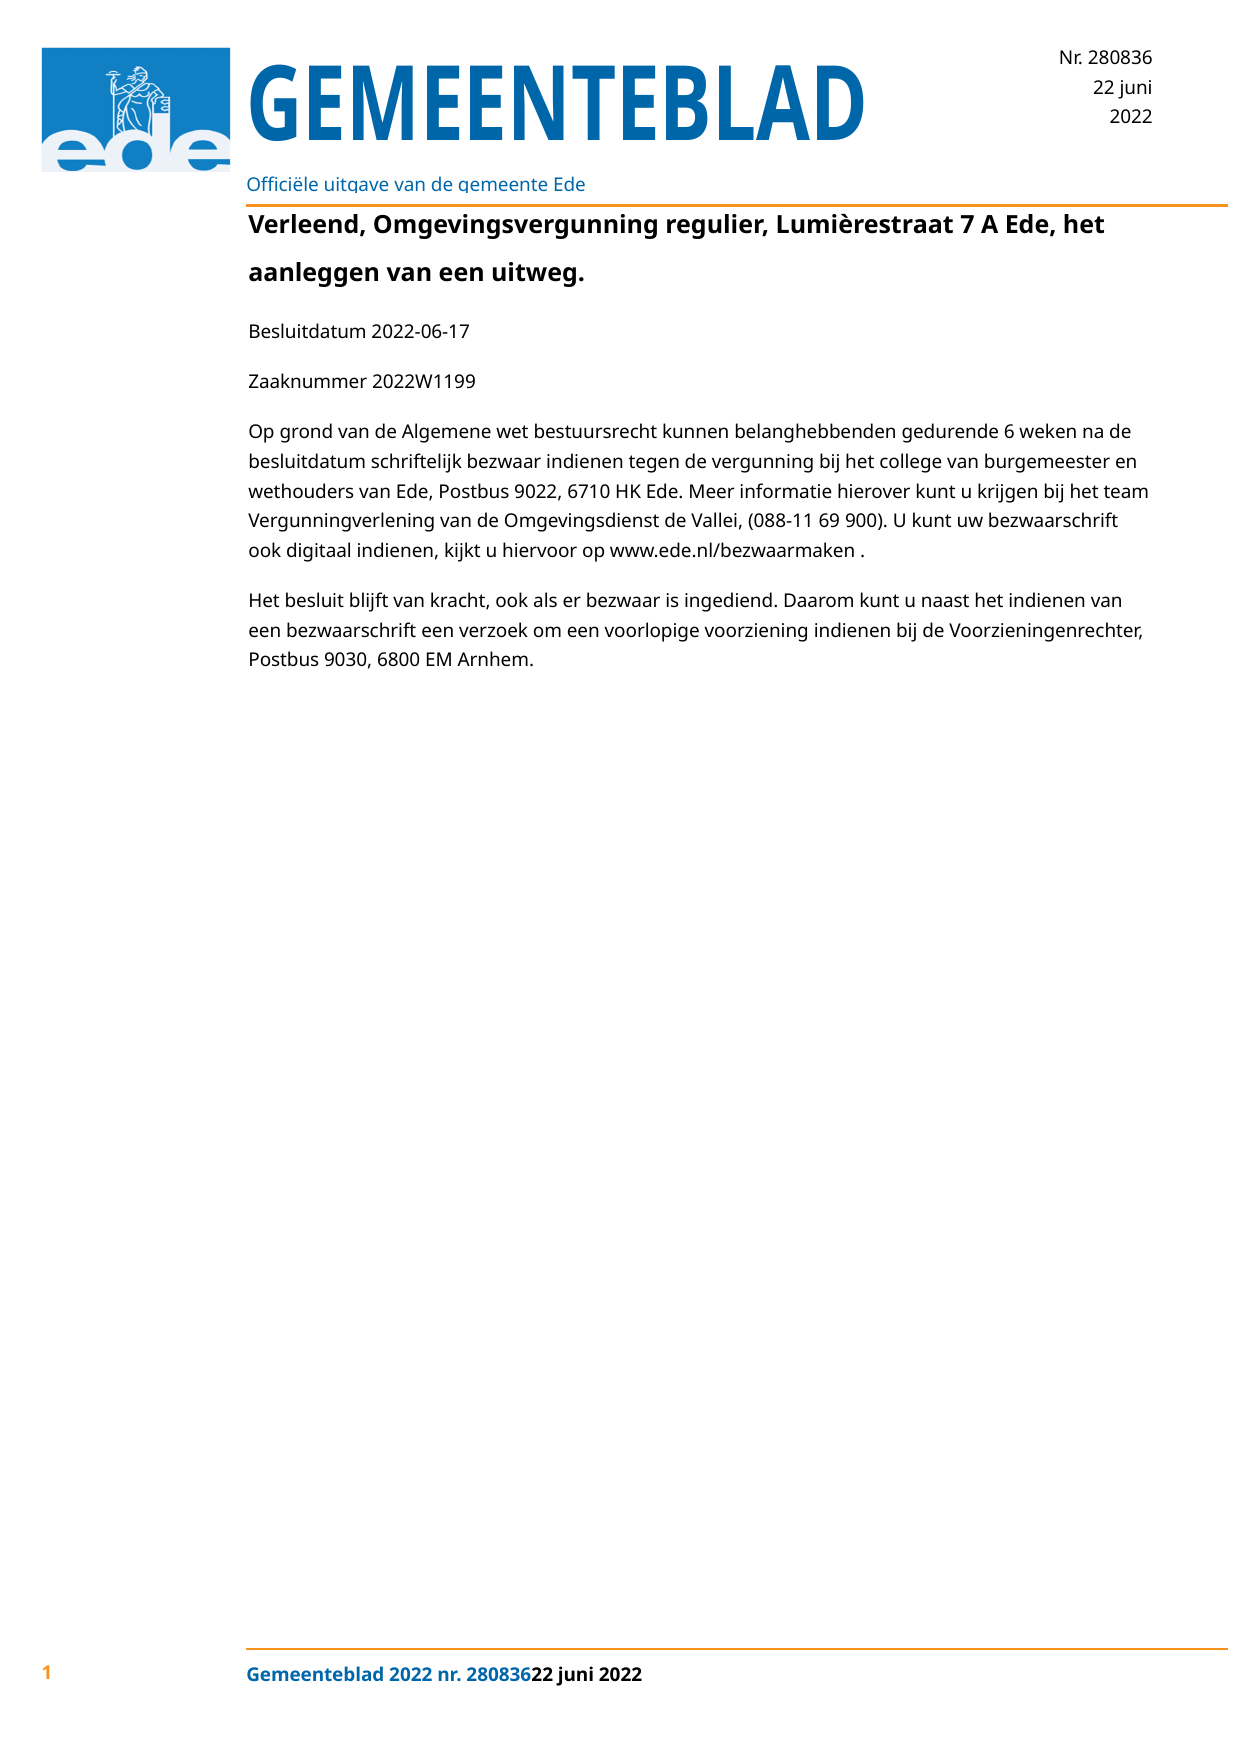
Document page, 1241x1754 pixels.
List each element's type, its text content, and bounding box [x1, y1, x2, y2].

text Op grond van de Algemene wet bestuursrecht kunnen belanghebbenden gedurende 6 weken na de besluitdatum schriftelijk bezwaar indienen tegen de vergunning bij het college van burgemeester en wethouders van Ede, Postbus 9022, 6710 HK Ede. Meer informatie hierover kunt u krijgen bij het team Vergunningverlening van de Omgevingsdienst de Vallei, (088-11 69 900). U kunt uw bezwaarschrift ook digitaal indienen, kijkt u hiervoor op www.ede.nl/bezwaarmaken . [248, 419, 1152, 563]
text Het besluit blijft van kracht, ook als er bezwaar is ingediend. Daarom kunt u naast het indienen van een bezwaarschrift een verzoek om een voorlopige voorziening indienen bij de Voorzieningenrechter, Postbus 9030, 6800 EM Arnhem. [248, 587, 1152, 672]
text Besluitdatum 2022-06-17 [248, 318, 1152, 344]
text Zaaknummer 2022W1199 [248, 368, 1152, 394]
text Verleend, Omgevingsvergunning regulier, Lumièrestraat 7 A Ede, het aanleggen van een uitweg. [248, 207, 1152, 288]
picture [41, 47, 231, 172]
